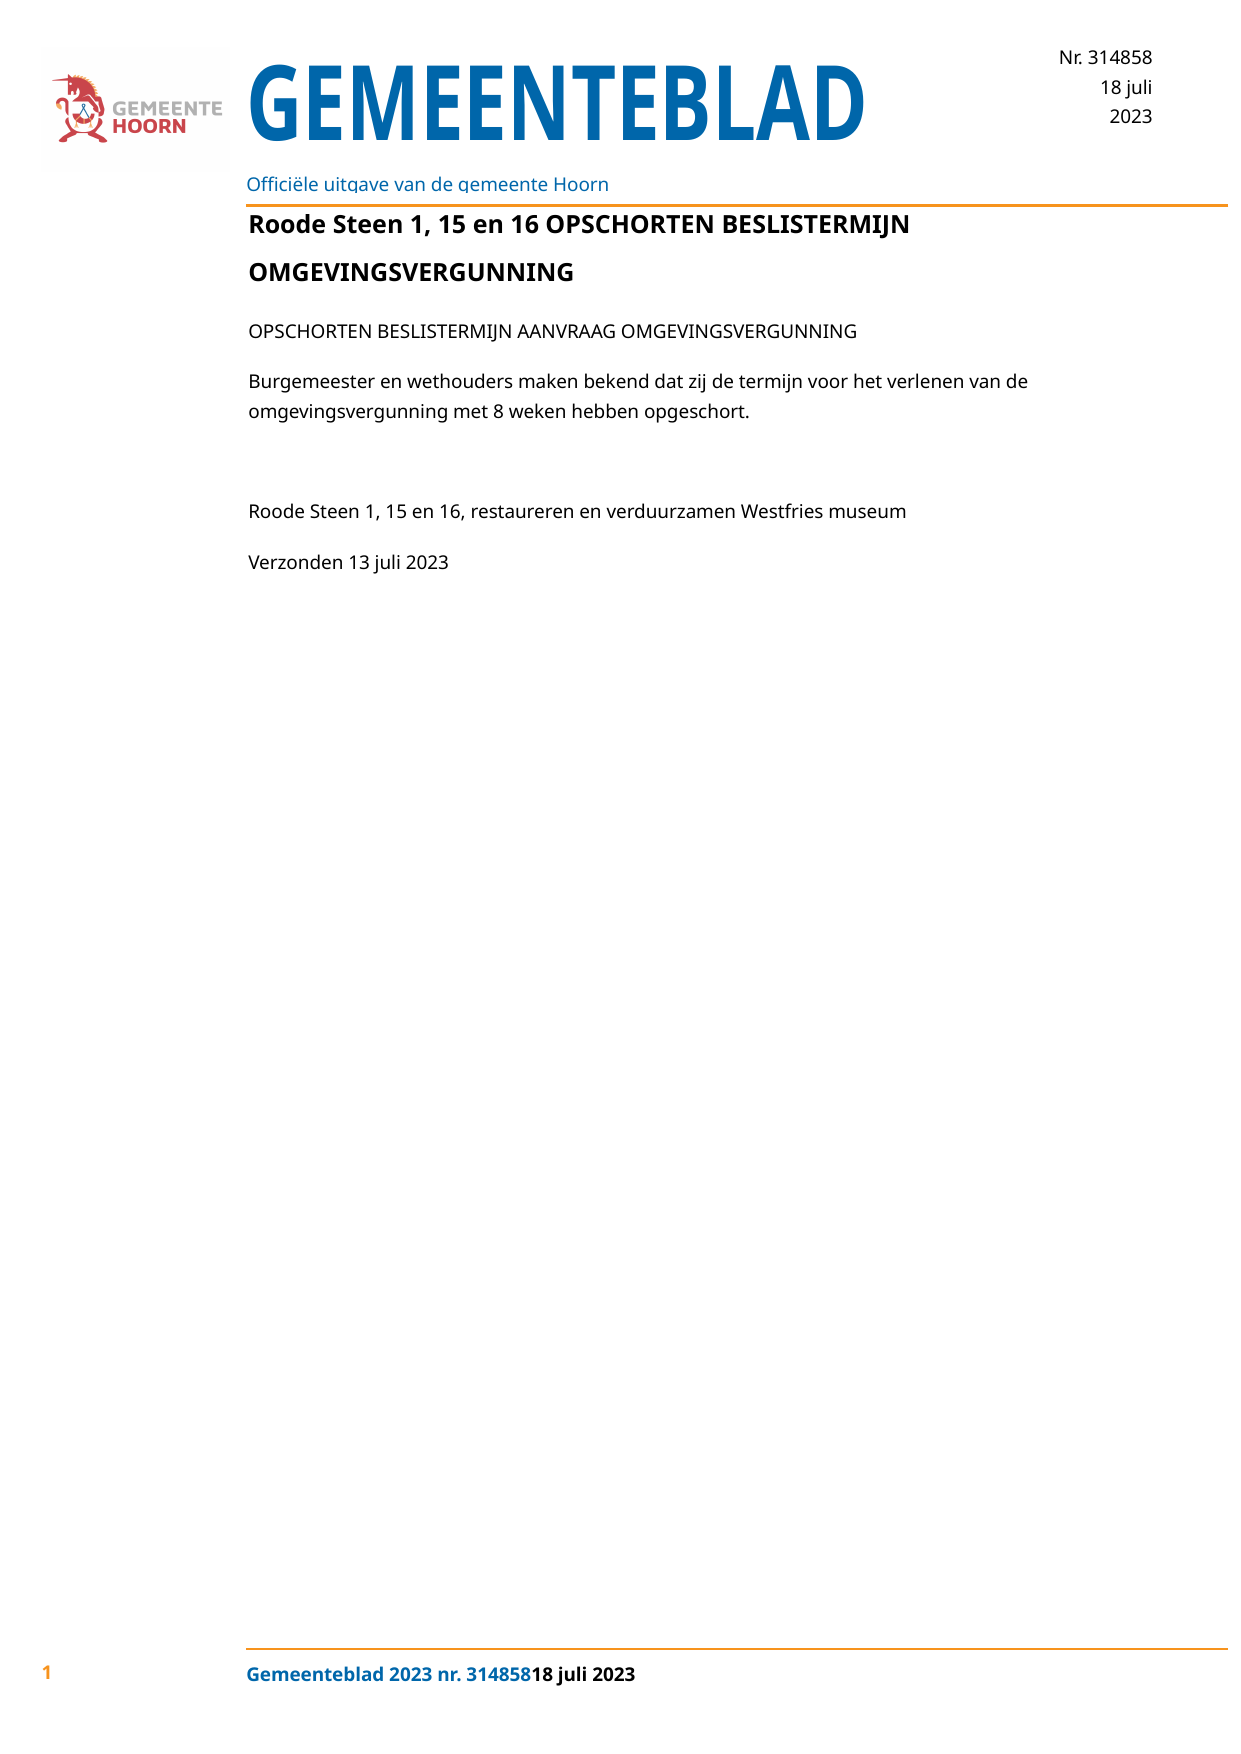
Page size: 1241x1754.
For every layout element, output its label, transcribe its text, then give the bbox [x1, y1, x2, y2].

text OPSCHORTEN BESLISTERMIJN AANVRAAG OMGEVINGSVERGUNNING [248, 318, 1152, 344]
text Roode Steen 1, 15 en 16, restaureren en verduurzamen Westfries museum [248, 499, 1152, 524]
text Burgemeester en wethouders maken bekend dat zij de termijn voor het verlenen van de omgevingsvergunning met 8 weken hebben opgeschort. [248, 368, 1152, 424]
picture [41, 47, 231, 172]
text Verzonden 13 juli 2023 [248, 549, 1152, 575]
text Roode Steen 1, 15 en 16 OPSCHORTEN BESLISTERMIJN OMGEVINGSVERGUNNING [248, 207, 1152, 288]
